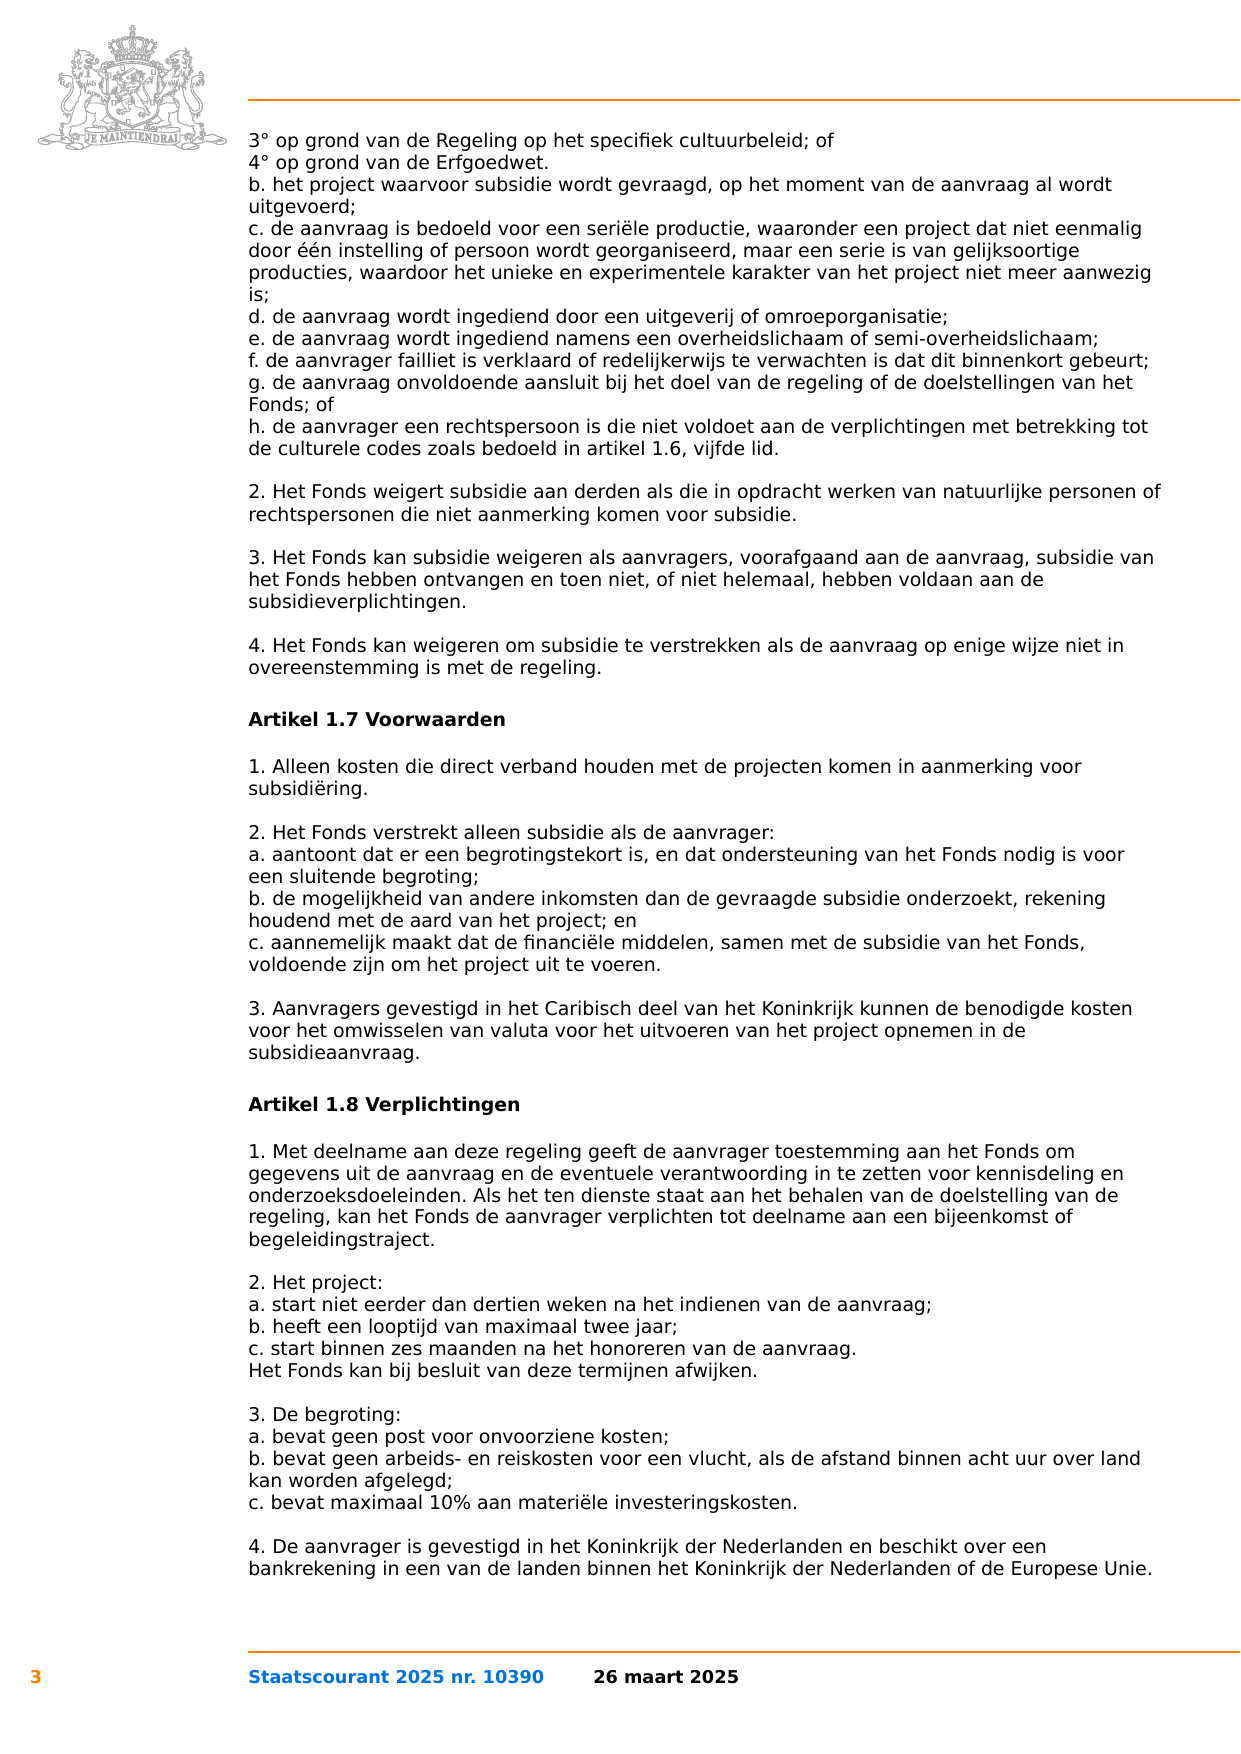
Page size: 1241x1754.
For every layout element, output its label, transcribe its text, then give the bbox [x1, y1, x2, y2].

text 4. Het Fonds kan weigeren om subsidie te verstrekken als de aanvraag op enige wijze niet in overeenstemming is met de regeling. [248, 635, 1163, 679]
text e. de aanvraag wordt ingediend namens een overheidslichaam of semi-overheidslichaam; [248, 328, 1163, 350]
subtitle Artikel 1.7 Voorwaarden [248, 709, 1163, 731]
text a. bevat geen post voor onvoorziene kosten; [248, 1426, 1163, 1448]
text c. de aanvraag is bedoeld voor een seriële productie, waaronder een project dat niet eenmalig door één instelling of persoon wordt georganiseerd, maar een serie is van gelijksoortige producties, waardoor het unieke en experimentele karakter van het project niet meer aanwezig is; [248, 218, 1163, 306]
text 2. Het project: [248, 1272, 1163, 1294]
text 3. Aanvragers gevestigd in het Caribisch deel van het Koninkrijk kunnen de benodigde kosten voor het omwisselen van valuta voor het uitvoeren van het project opnemen in de subsidieaanvraag. [248, 998, 1163, 1063]
text b. heeft een looptijd van maximaal twee jaar; [248, 1316, 1163, 1338]
text f. de aanvrager failliet is verklaard of redelijkerwijs te verwachten is dat dit binnenkort gebeurt; [248, 350, 1163, 372]
text Het Fonds kan bij besluit van deze termijnen afwijken. [248, 1360, 1163, 1382]
text d. de aanvraag wordt ingediend door een uitgeverij of omroeporganisatie; [248, 306, 1163, 328]
text b. de mogelijkheid van andere inkomsten dan de gevraagde subsidie onderzoekt, rekening houdend met de aard van het project; en [248, 888, 1163, 932]
text 1. Alleen kosten die direct verband houden met de projecten komen in aanmerking voor subsidiëring. [248, 756, 1163, 800]
text 4° op grond van de Erfgoedwet. [248, 152, 1163, 174]
text c. bevat maximaal 10% aan materiële investeringskosten. [248, 1492, 1163, 1514]
text g. de aanvraag onvoldoende aansluit bij het doel van de regeling of de doelstellingen van het Fonds; of [248, 372, 1163, 416]
text h. de aanvrager een rechtspersoon is die niet voldoet aan de verplichtingen met betrekking tot de culturele codes zoals bedoeld in artikel 1.6, vijfde lid. [248, 416, 1163, 459]
subtitle Artikel 1.8 Verplichtingen [248, 1093, 1163, 1116]
text 2. Het Fonds verstrekt alleen subsidie als de aanvrager: [248, 822, 1163, 844]
text c. aannemelijk maakt dat de financiële middelen, samen met de subsidie van het Fonds, voldoende zijn om het project uit te voeren. [248, 932, 1163, 976]
text b. bevat geen arbeids- en reiskosten voor een vlucht, als de afstand binnen acht uur over land kan worden afgelegd; [248, 1448, 1163, 1492]
text 3° op grond van de Regeling op het specifiek cultuurbeleid; of [248, 130, 1163, 152]
text 3. Het Fonds kan subsidie weigeren als aanvragers, voorafgaand aan de aanvraag, subsidie van het Fonds hebben ontvangen en toen niet, of niet helemaal, hebben voldaan aan de subsidieverplichtingen. [248, 547, 1163, 613]
text c. start binnen zes maanden na het honoreren van de aanvraag. [248, 1338, 1163, 1360]
picture [38, 25, 227, 150]
text 3. De begroting: [248, 1404, 1163, 1426]
text 4. De aanvrager is gevestigd in het Koninkrijk der Nederlanden en beschikt over een bankrekening in een van de landen binnen het Koninkrijk der Nederlanden of de Europese Unie. [248, 1536, 1163, 1580]
text a. aantoont dat er een begrotingstekort is, en dat ondersteuning van het Fonds nodig is voor een sluitende begroting; [248, 844, 1163, 888]
text 2. Het Fonds weigert subsidie aan derden als die in opdracht werken van natuurlijke personen of rechtspersonen die niet aanmerking komen voor subsidie. [248, 481, 1163, 525]
text 1. Met deelname aan deze regeling geeft de aanvrager toestemming aan het Fonds om gegevens uit de aanvraag en de eventuele verantwoording in te zetten voor kennisdeling en onderzoeksdoeleinden. Als het ten dienste staat aan het behalen van de doelstelling van de regeling, kan het Fonds de aanvrager verplichten tot deelname aan een bijeenkomst of begeleidingstraject. [248, 1141, 1163, 1250]
text a. start niet eerder dan dertien weken na het indienen van de aanvraag; [248, 1294, 1163, 1316]
text b. het project waarvoor subsidie wordt gevraagd, op het moment van de aanvraag al wordt uitgevoerd; [248, 174, 1163, 218]
